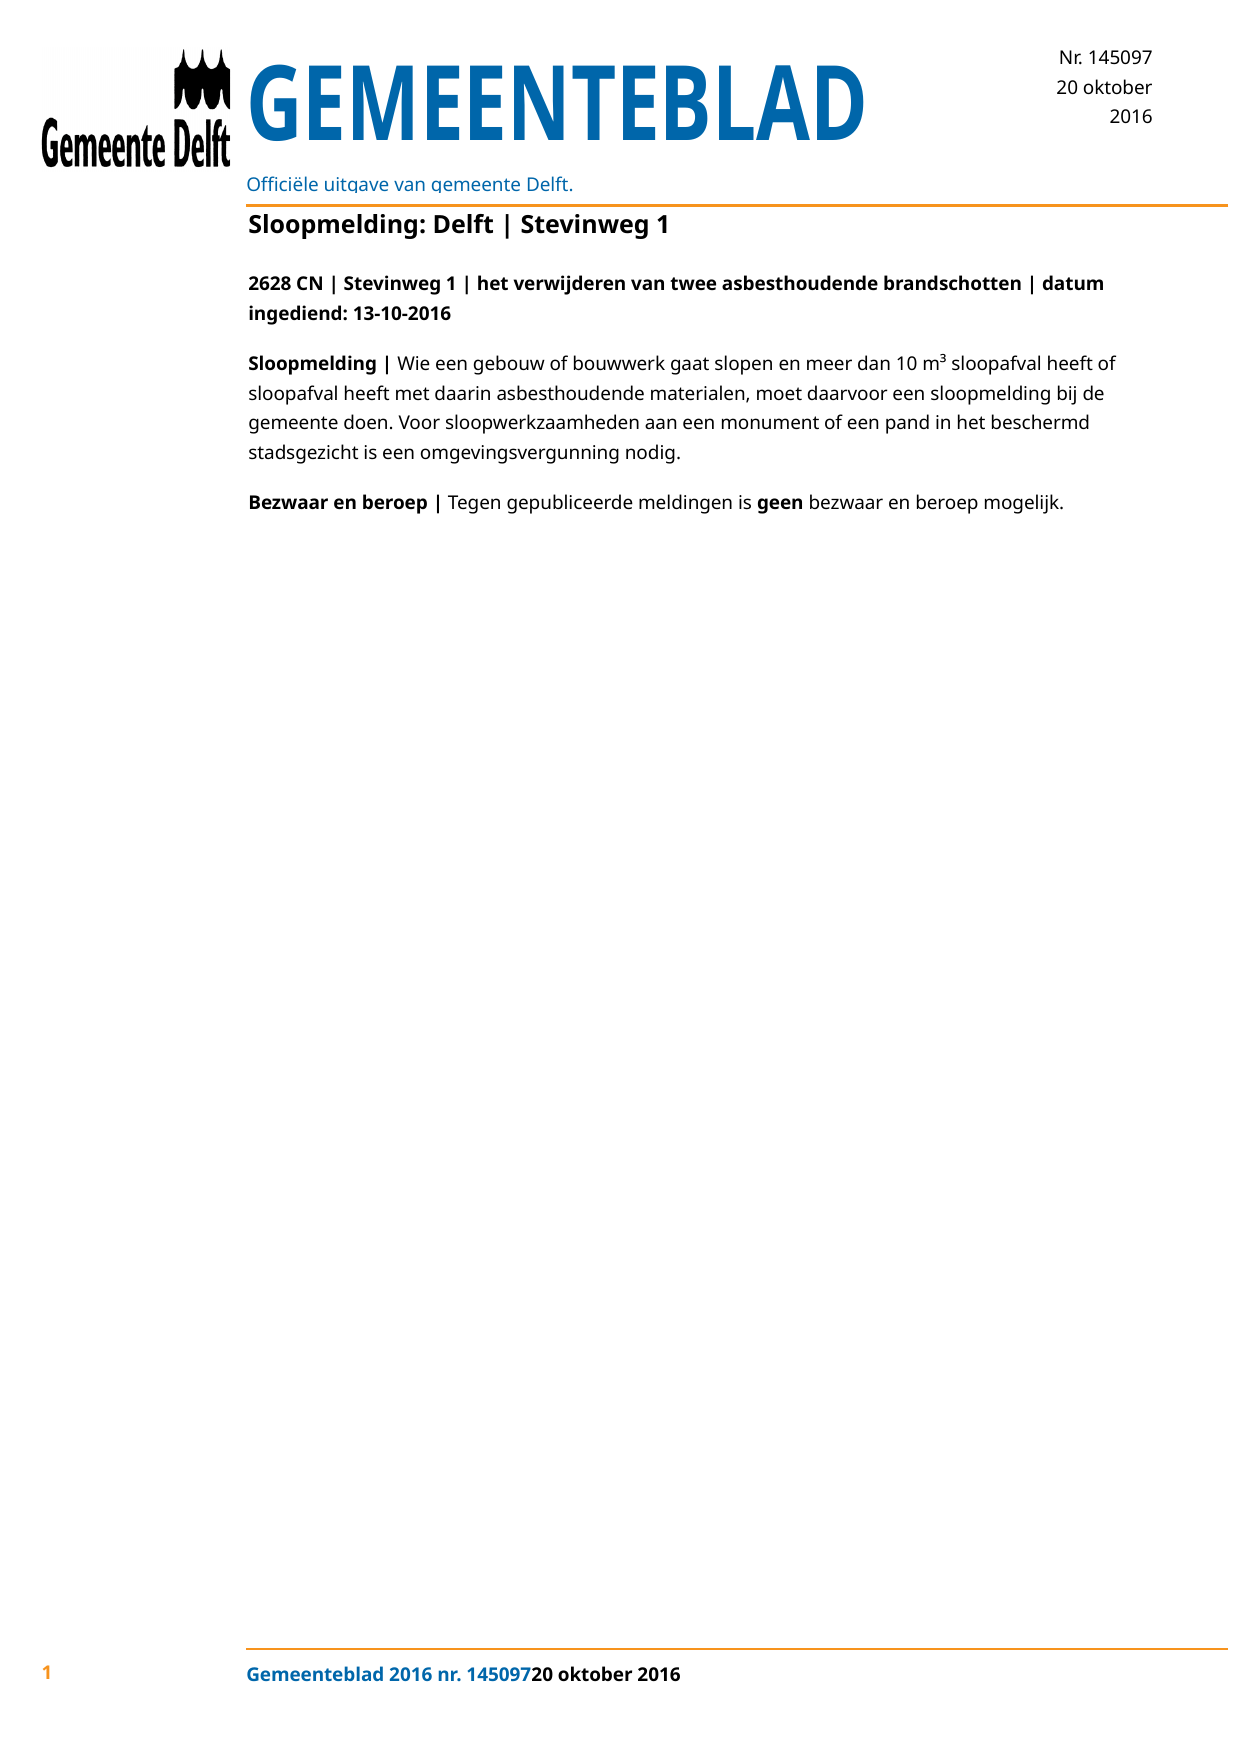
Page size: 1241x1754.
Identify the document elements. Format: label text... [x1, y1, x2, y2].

text 2628 CN | Stevinweg 1 | het verwijderen van twee asbesthoudende brandschotten | datum ingediend: 13-10-2016 [248, 270, 1152, 326]
text Sloopmelding | Wie een gebouw of bouwwerk gaat slopen en meer dan 10 m³ sloopafval heeft of sloopafval heeft met daarin asbesthoudende materialen, moet daarvoor een sloopmelding bij de gemeente doen. Voor sloopwerkzaamheden aan een monument of een pand in het beschermd stadsgezicht is een omgevingsvergunning nodig. [248, 350, 1152, 465]
picture [41, 47, 231, 172]
text Sloopmelding: Delft | Stevinweg 1 [248, 207, 1152, 241]
text Bezwaar en beroep | Tegen gepubliceerde meldingen is geen bezwaar en beroep mogelijk. [248, 489, 1152, 515]
